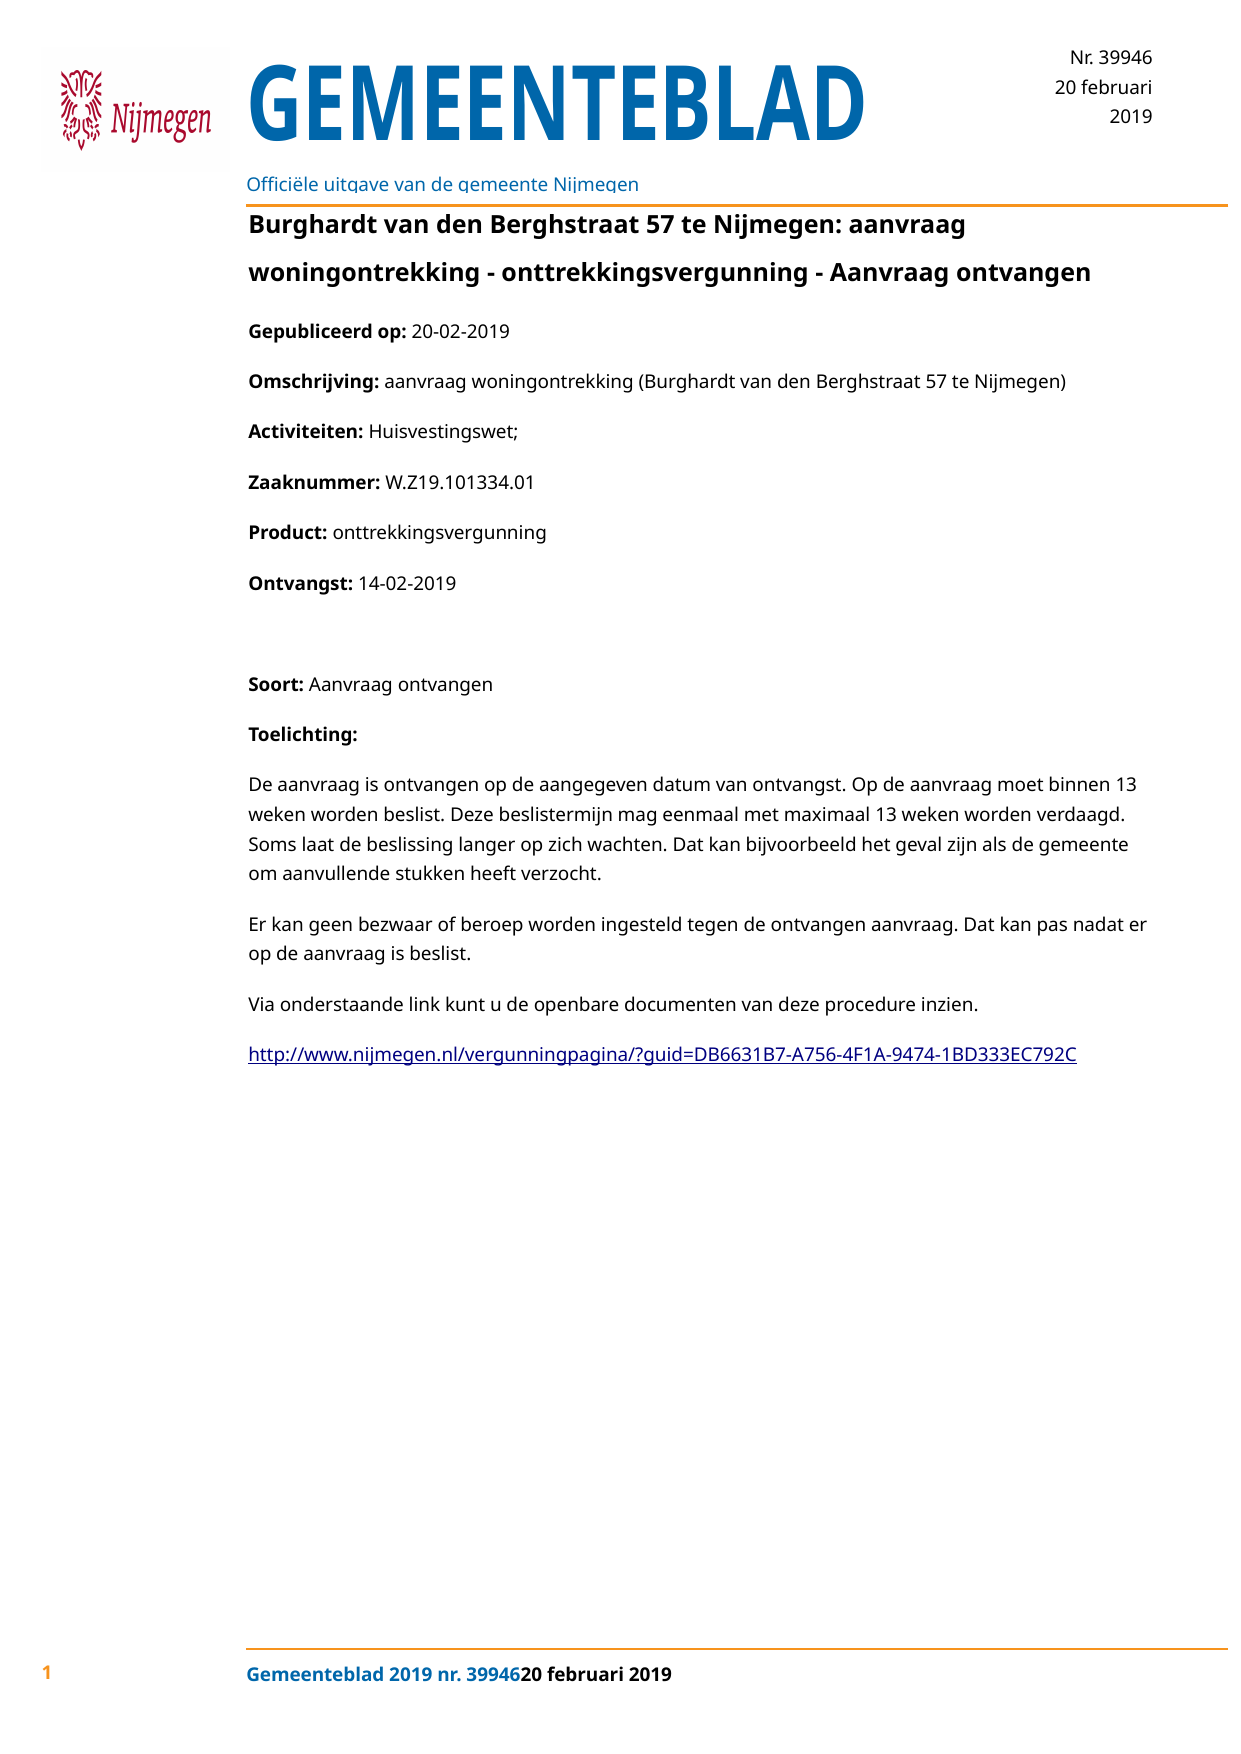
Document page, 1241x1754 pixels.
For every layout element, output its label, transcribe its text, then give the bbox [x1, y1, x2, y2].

text Ontvangst: 14-02-2019 [248, 570, 1152, 596]
text http://www.nijmegen.nl/vergunningpagina/?guid=DB6631B7-A756-4F1A-9474-1BD333EC792C [248, 1041, 1152, 1067]
text Er kan geen bezwaar of beroep worden ingesteld tegen de ontvangen aanvraag. Dat kan pas nadat er op de aanvraag is beslist. [248, 911, 1152, 966]
text Gepubliceerd op: 20-02-2019 [248, 318, 1152, 344]
picture [41, 47, 231, 172]
text Omschrijving: aanvraag woningontrekking (Burghardt van den Berghstraat 57 te Nijmegen) [248, 368, 1152, 394]
text Product: onttrekkingsvergunning [248, 519, 1152, 545]
text Activiteiten: Huisvestingswet; [248, 419, 1152, 444]
text De aanvraag is ontvangen op de aangegeven datum van ontvangst. Op de aanvraag moet binnen 13 weken worden beslist. Deze beslistermijn mag eenmaal met maximaal 13 weken worden verdaagd. Soms laat de beslissing langer op zich wachten. Dat kan bijvoorbeeld het geval zijn als de gemeente om aanvullende stukken heeft verzocht. [248, 772, 1152, 886]
text Toelichting: [248, 721, 1152, 747]
text Burghardt van den Berghstraat 57 te Nijmegen: aanvraag woningontrekking - onttrekkingsvergunning - Aanvraag ontvangen [248, 207, 1152, 288]
text Soort: Aanvraag ontvangen [248, 671, 1152, 697]
text Via onderstaande link kunt u de openbare documenten van deze procedure inzien. [248, 991, 1152, 1017]
text Zaaknummer: W.Z19.101334.01 [248, 469, 1152, 495]
